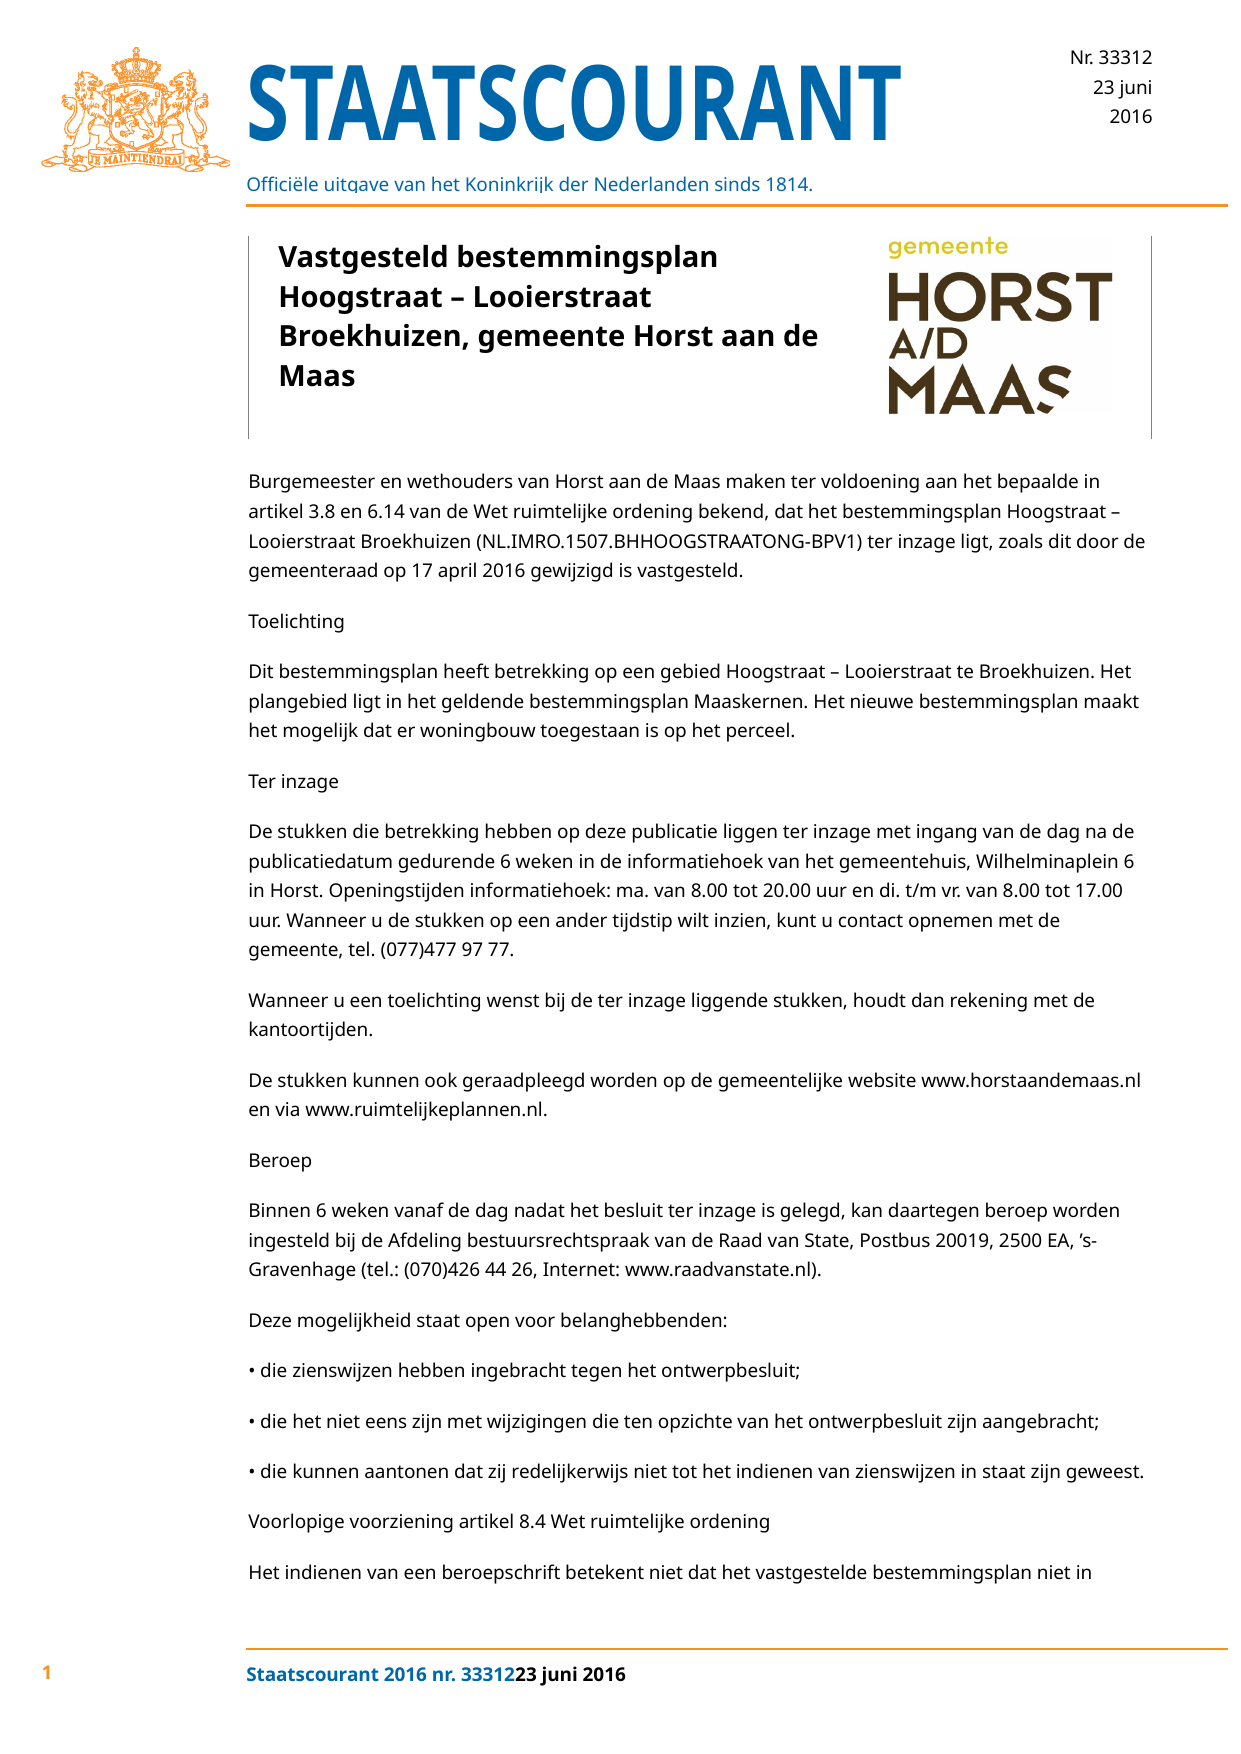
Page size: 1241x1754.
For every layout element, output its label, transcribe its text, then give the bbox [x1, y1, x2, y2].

text Burgemeester en wethouders van Horst aan de Maas maken ter voldoening aan het bepaalde in artikel 3.8 en 6.14 van de Wet ruimtelijke ordening bekend, dat het bestemmingsplan Hoogstraat – Looierstraat Broekhuizen (NL.IMRO.1507.BHHOOGSTRAATONG-BPV1) ter inzage ligt, zoals dit door de gemeenteraad op 17 april 2016 gewijzigd is vastgesteld. [248, 469, 1152, 583]
text Ter inzage [248, 768, 1152, 793]
text Deze mogelijkheid staat open voor belanghebbenden: [248, 1307, 1152, 1333]
table_header Vastgesteld bestemmingsplan Hoogstraat – Looierstraat Broekhuizen, gemeente Horst aan de Maas [249, 236, 850, 439]
table_header [850, 236, 888, 413]
text Toelichting [248, 608, 1152, 633]
text Dit bestemmingsplan heeft betrekking op een gebied Hoogstraat – Looierstraat te Broekhuizen. Het plangebied ligt in het geldende bestemmingsplan Maaskernen. Het nieuwe bestemmingsplan maakt het mogelijk dat er woningbouw toegestaan is op het perceel. [248, 658, 1152, 743]
text Voorlopige voorziening artikel 8.4 Wet ruimtelijke ordening [248, 1509, 1152, 1534]
text De stukken die betrekking hebben op deze publicatie liggen ter inzage met ingang van de dag na de publicatiedatum gedurende 6 weken in de informatiehoek van het gemeentehuis, Wilhelminaplein 6 in Horst. Openingstijden informatiehoek: ma. van 8.00 tot 20.00 uur en di. t/m vr. van 8.00 tot 17.00 uur. Wanneer u de stukken op een ander tijdstip wilt inzien, kunt u contact opnemen met de gemeente, tel. (077)477 97 77. [248, 818, 1152, 962]
text Binnen 6 weken vanaf de dag nadat het besluit ter inzage is gelegd, kan daartegen beroep worden ingesteld bij de Afdeling bestuursrechtspraak van de Raad van State, Postbus 20019, 2500 EA, ’s-Gravenhage (tel.: (070)426 44 26, Internet: www.raadvanstate.nl). [248, 1197, 1152, 1282]
text • die kunnen aantonen dat zij redelijkerwijs niet tot het indienen van zienswijzen in staat zijn geweest. [248, 1458, 1152, 1484]
table_header [850, 414, 1151, 439]
picture [888, 236, 1113, 414]
text • die het niet eens zijn met wijzigingen die ten opzichte van het ontwerpbesluit zijn aangebracht; [248, 1408, 1152, 1433]
table_header [1113, 236, 1151, 413]
text Het indienen van een beroepschrift betekent niet dat het vastgestelde bestemmingsplan niet in [248, 1559, 1152, 1585]
picture [41, 47, 231, 172]
text Beroep [248, 1147, 1152, 1173]
text De stukken kunnen ook geraadpleegd worden op de gemeentelijke website www.horstaandemaas.nl en via www.ruimtelijkeplannen.nl. [248, 1067, 1152, 1122]
text Wanneer u een toelichting wenst bij de ter inzage liggende stukken, houdt dan rekening met de kantoortijden. [248, 987, 1152, 1042]
text • die zienswijzen hebben ingebracht tegen het ontwerpbesluit; [248, 1357, 1152, 1383]
